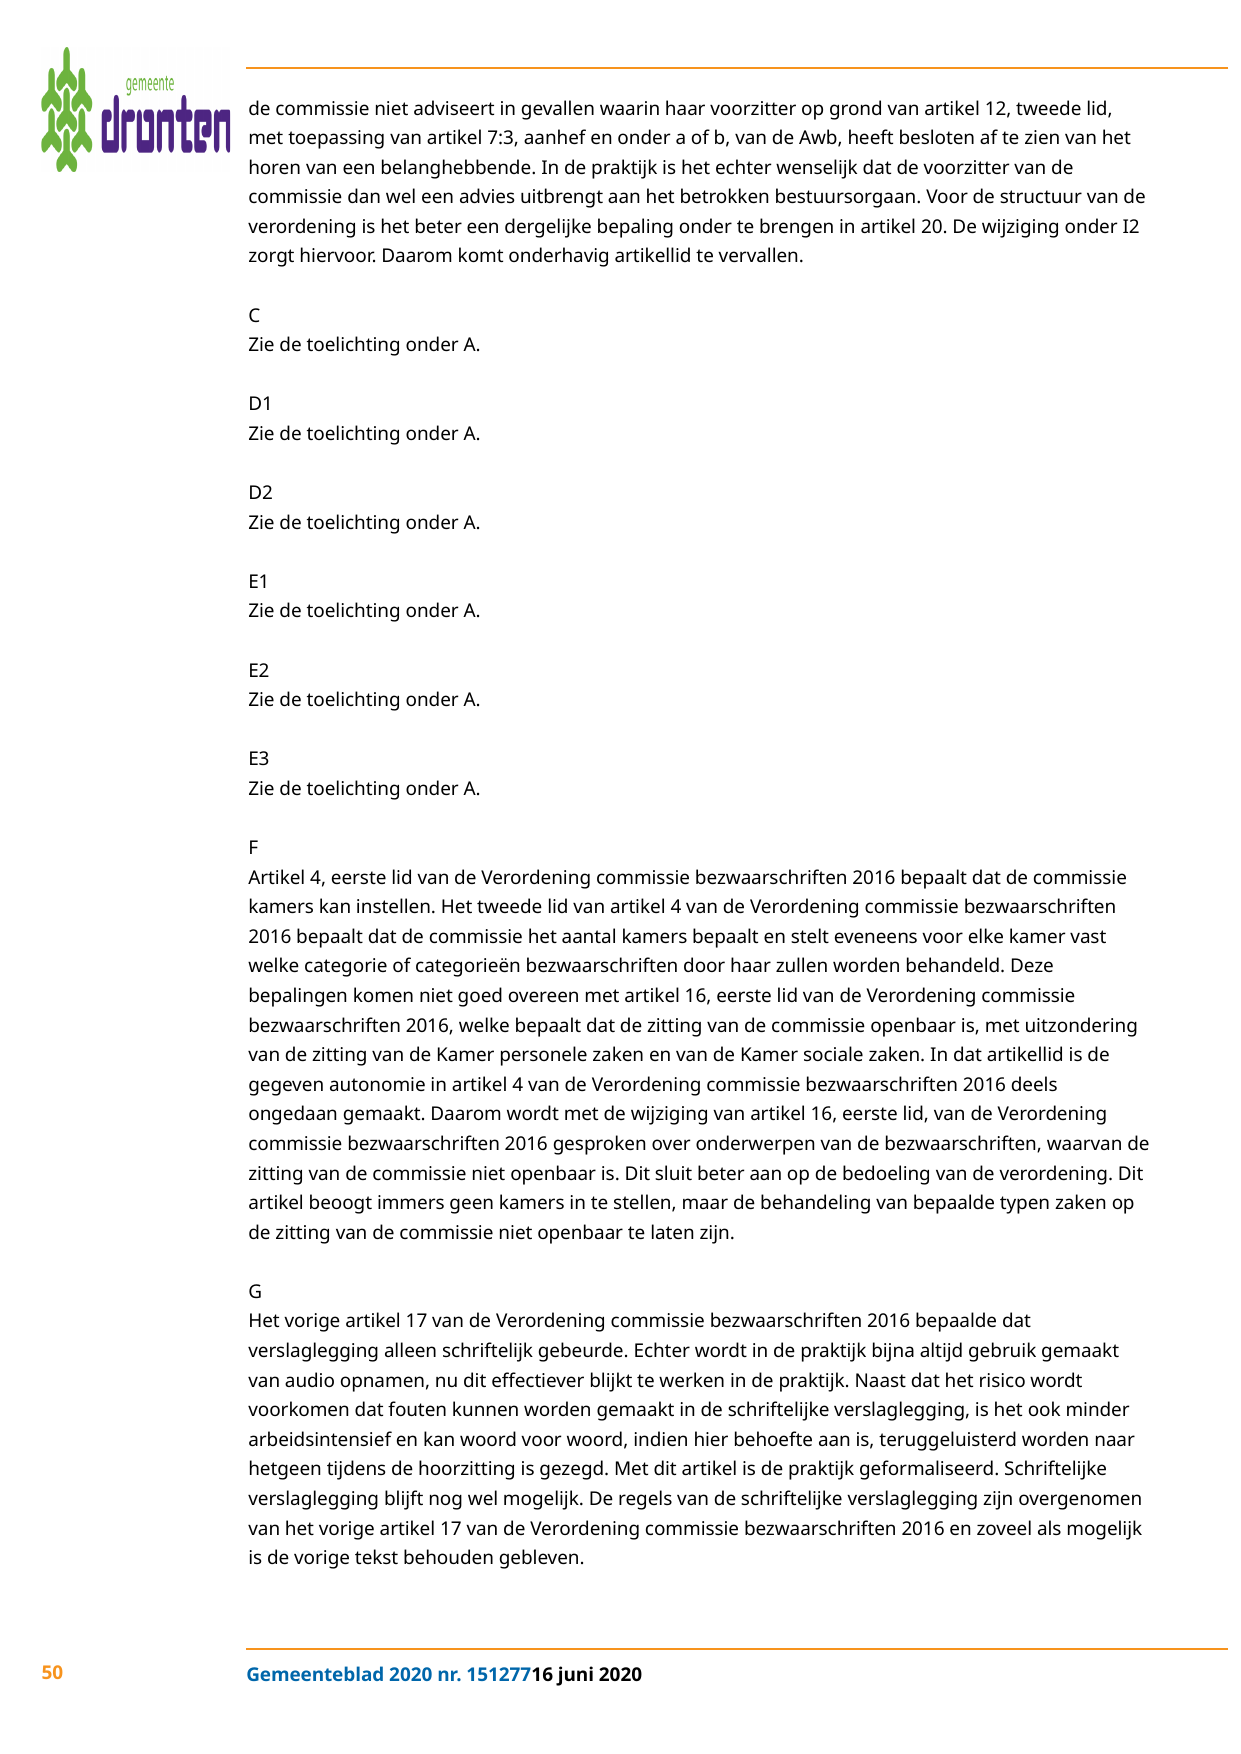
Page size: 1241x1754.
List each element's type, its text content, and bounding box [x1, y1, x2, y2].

text G [248, 1278, 1152, 1304]
picture [41, 47, 231, 172]
text D2 [248, 479, 1152, 505]
text Zie de toelichting onder A. [248, 775, 1152, 801]
text Het vorige artikel 17 van de Verordening commissie bezwaarschriften 2016 bepaalde dat verslaglegging alleen schriftelijk gebeurde. Echter wordt in de praktijk bijna altijd gebruik gemaakt van audio opnamen, nu dit effectiever blijkt te werken in de praktijk. Naast dat het risico wordt voorkomen dat fouten kunnen worden gemaakt in de schriftelijke verslaglegging, is het ook minder arbeidsintensief en kan woord voor woord, indien hier behoefte aan is, teruggeluisterd worden naar hetgeen tijdens de hoorzitting is gezegd. Met dit artikel is de praktijk geformaliseerd. Schriftelijke verslaglegging blijft nog wel mogelijk. De regels van de schriftelijke verslaglegging zijn overgenomen van het vorige artikel 17 van de Verordening commissie bezwaarschriften 2016 en zoveel als mogelijk is de vorige tekst behouden gebleven. [248, 1308, 1152, 1570]
text Artikel 4, eerste lid van de Verordening commissie bezwaarschriften 2016 bepaalt dat de commissie kamers kan instellen. Het tweede lid van artikel 4 van de Verordening commissie bezwaarschriften 2016 bepaalt dat de commissie het aantal kamers bepaalt en stelt eveneens voor elke kamer vast welke categorie of categorieën bezwaarschriften door haar zullen worden behandeld. Deze bepalingen komen niet goed overeen met artikel 16, eerste lid van de Verordening commissie bezwaarschriften 2016, welke bepaalt dat de zitting van de commissie openbaar is, met uitzondering van de zitting van de Kamer personele zaken en van de Kamer sociale zaken. In dat artikellid is de gegeven autonomie in artikel 4 van de Verordening commissie bezwaarschriften 2016 deels ongedaan gemaakt. Daarom wordt met de wijziging van artikel 16, eerste lid, van de Verordening commissie bezwaarschriften 2016 gesproken over onderwerpen van de bezwaarschriften, waarvan de zitting van de commissie niet openbaar is. Dit sluit beter aan op de bedoeling van de verordening. Dit artikel beoogt immers geen kamers in te stellen, maar de behandeling van bepaalde typen zaken op de zitting van de commissie niet openbaar te laten zijn. [248, 864, 1152, 1245]
text Zie de toelichting onder A. [248, 331, 1152, 357]
text Zie de toelichting onder A. [248, 509, 1152, 535]
text de commissie niet adviseert in gevallen waarin haar voorzitter op grond van artikel 12, tweede lid, met toepassing van artikel 7:3, aanhef en onder a of b, van de Awb, heeft besloten af te zien van het horen van een belanghebbende. In de praktijk is het echter wenselijk dat de voorzitter van de commissie dan wel een advies uitbrengt aan het betrokken bestuursorgaan. Voor de structuur van de verordening is het beter een dergelijke bepaling onder te brengen in artikel 20. De wijziging onder I2 zorgt hiervoor. Daarom komt onderhavig artikellid te vervallen. [248, 95, 1152, 268]
text E2 [248, 657, 1152, 683]
text E1 [248, 568, 1152, 594]
text D1 [248, 391, 1152, 416]
text Zie de toelichting onder A. [248, 686, 1152, 712]
text E3 [248, 746, 1152, 771]
text C [248, 302, 1152, 328]
text Zie de toelichting onder A. [248, 420, 1152, 446]
text Zie de toelichting onder A. [248, 598, 1152, 623]
text F [248, 834, 1152, 860]
